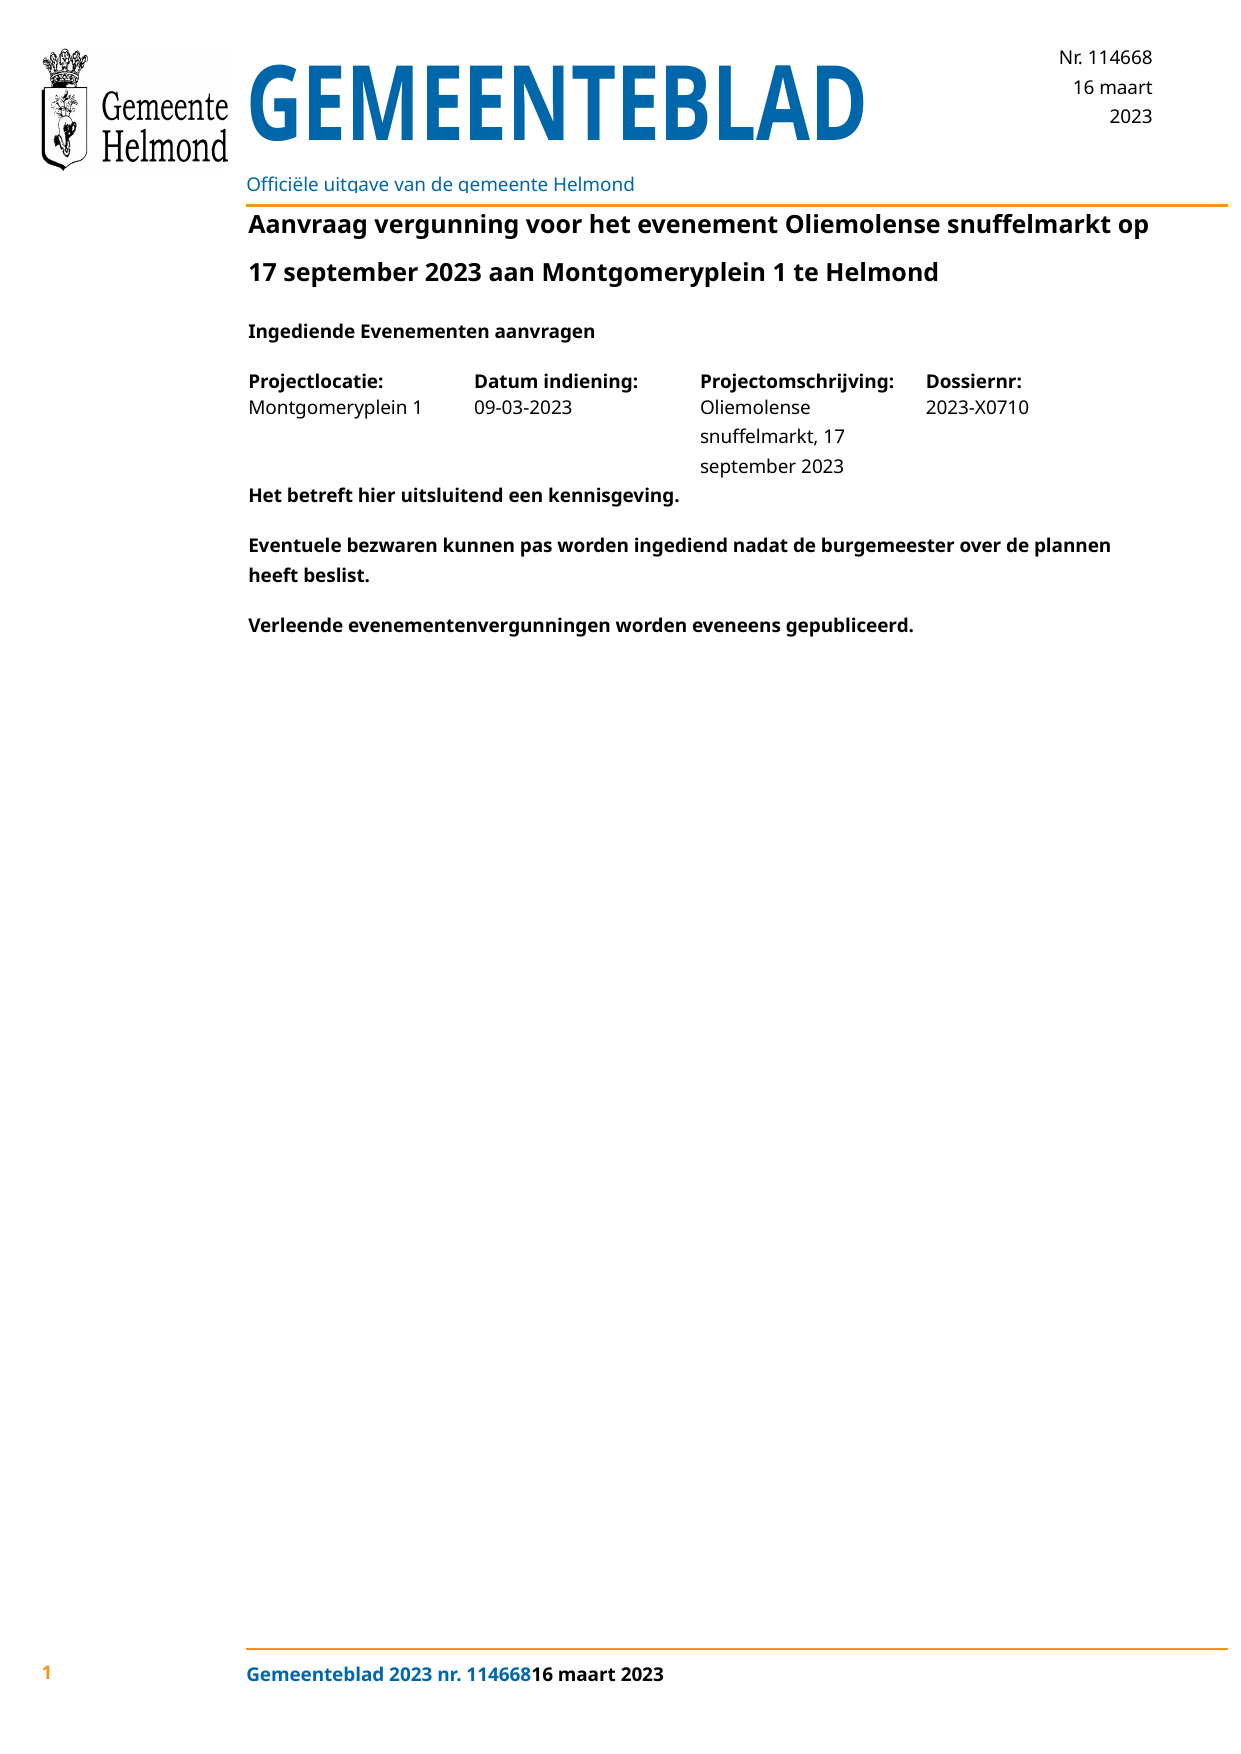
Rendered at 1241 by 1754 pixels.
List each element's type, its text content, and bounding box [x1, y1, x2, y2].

text Verleende evenementenvergunningen worden eveneens gepubliceerd. [248, 613, 1152, 638]
table_cell 2023-X0710 [926, 394, 1152, 479]
text Aanvraag vergunning voor het evenement Oliemolense snuffelmarkt op 17 september 2023 aan Montgomeryplein 1 te Helmond [248, 207, 1152, 288]
table_cell 09-03-2023 [474, 394, 700, 479]
table_cell Oliemolense snuffelmarkt, 17 september 2023 [700, 394, 926, 479]
text Eventuele bezwaren kunnen pas worden ingediend nadat de burgemeester over de plannen heeft beslist. [248, 533, 1152, 588]
table_cell Montgomeryplein 1 [248, 394, 474, 479]
picture [41, 47, 231, 172]
table_header Projectlocatie: [248, 369, 474, 394]
text Het betreft hier uitsluitend een kennisgeving. [248, 482, 1152, 508]
text Ingediende Evenementen aanvragen [248, 318, 1152, 344]
table_header Projectomschrijving: [700, 369, 926, 394]
table_header Dossiernr: [926, 369, 1152, 394]
table_header Datum indiening: [474, 369, 700, 394]
